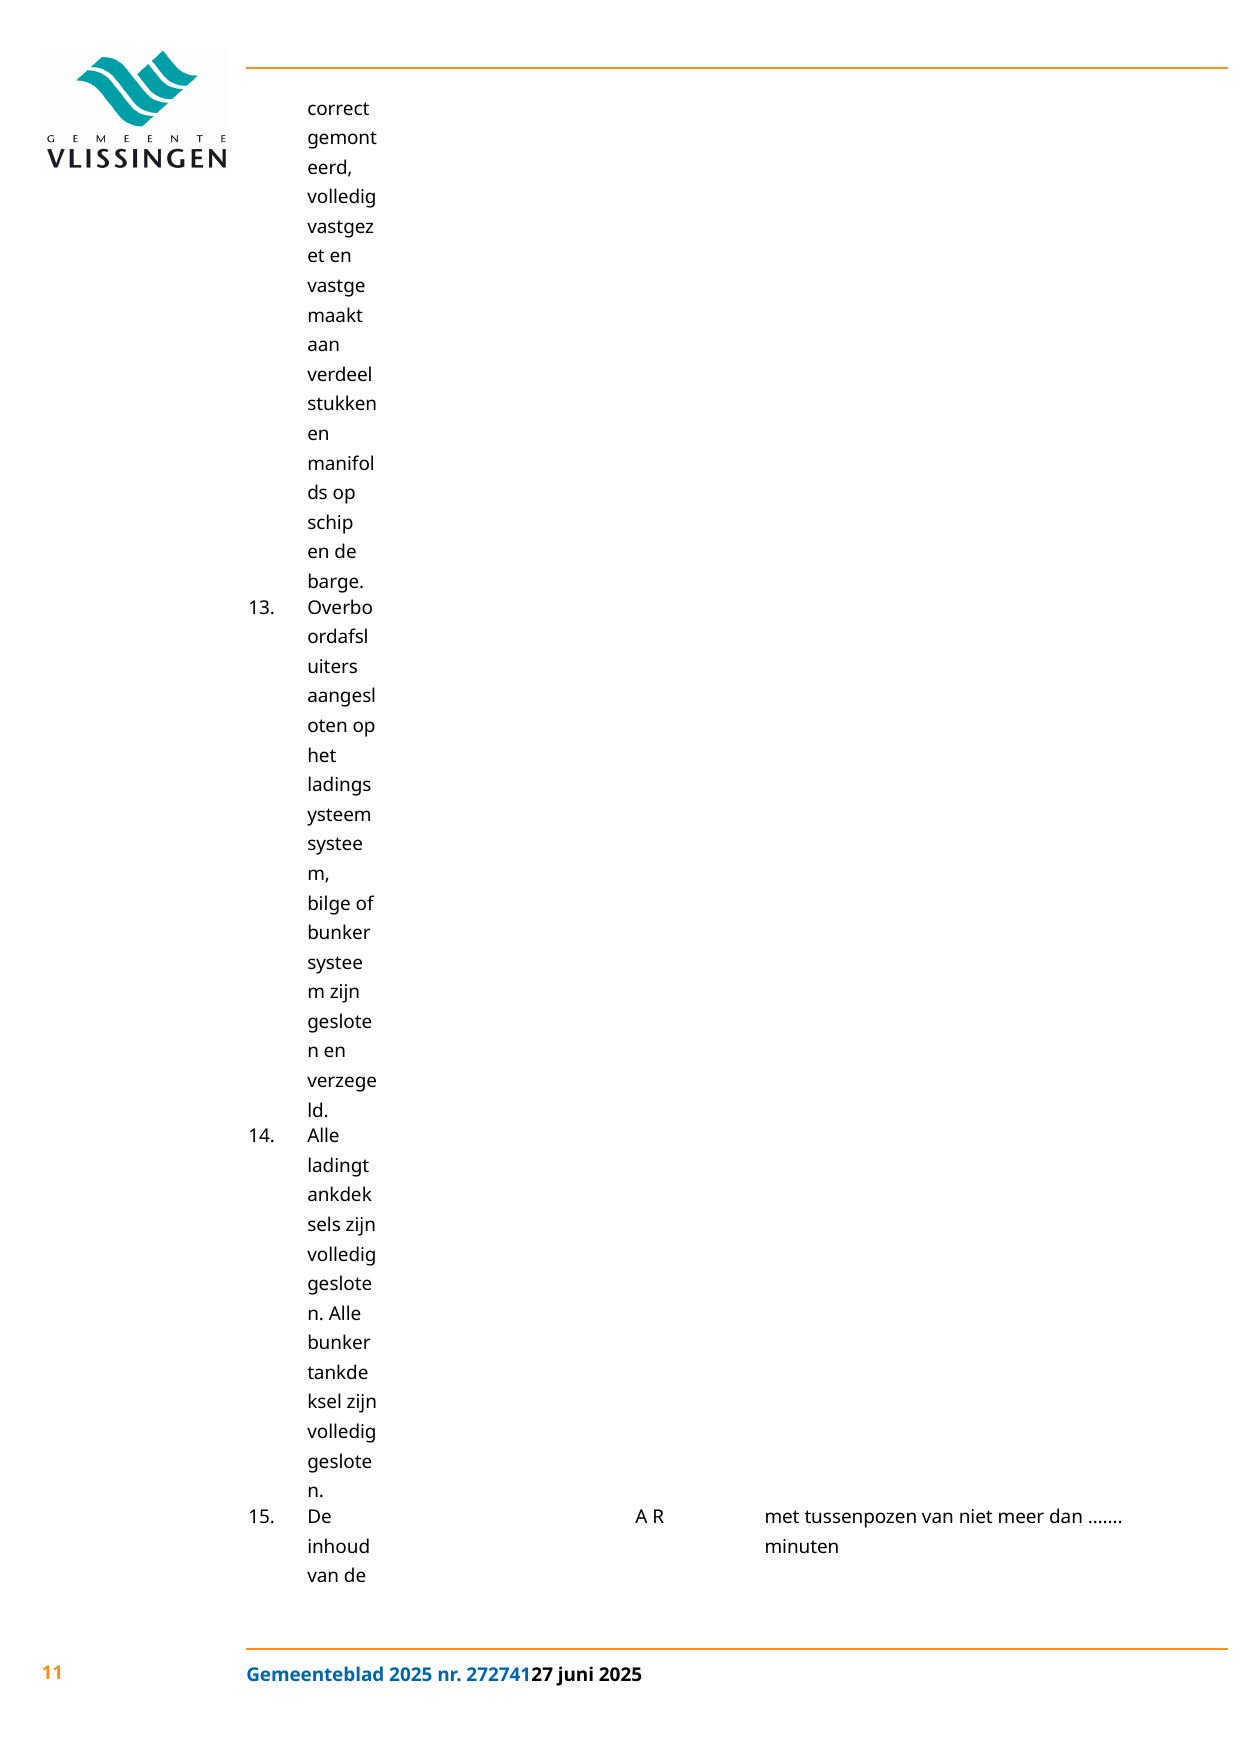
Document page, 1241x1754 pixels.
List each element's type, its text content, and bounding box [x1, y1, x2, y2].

table_cell [377, 594, 506, 1122]
table_cell [635, 594, 764, 1122]
table_cell [377, 95, 506, 594]
table_cell [506, 594, 635, 1122]
table_cell [764, 1123, 1152, 1503]
table_cell A R [635, 1503, 764, 1588]
table_cell [377, 1503, 506, 1588]
table_cell [635, 95, 764, 594]
table_cell Alle ladingtankdeksels zijn volledig gesloten. Alle bunkertankdeksel zijn volledig gesloten. [248, 1123, 377, 1503]
table_cell correct gemonteerd, volledig vastgezet en vastgemaakt aan verdeelstukken en manifolds op schip en de barge. [248, 95, 377, 594]
table_cell [506, 1123, 635, 1503]
table_cell [506, 1503, 635, 1588]
table_cell [506, 95, 635, 594]
table_cell Overboordafsluiters aangesloten op het ladingsysteemsysteem, bilge of bunkersysteem zijn gesloten en verzegeld. [248, 594, 377, 1122]
table_cell [764, 594, 1152, 1122]
table_cell De inhoud van de [248, 1503, 377, 1588]
table_cell [377, 1123, 506, 1503]
table_cell met tussenpozen van niet meer dan ……. minuten [764, 1503, 1152, 1588]
table_cell [635, 1123, 764, 1503]
picture [41, 47, 231, 172]
table_cell [764, 95, 1152, 594]
